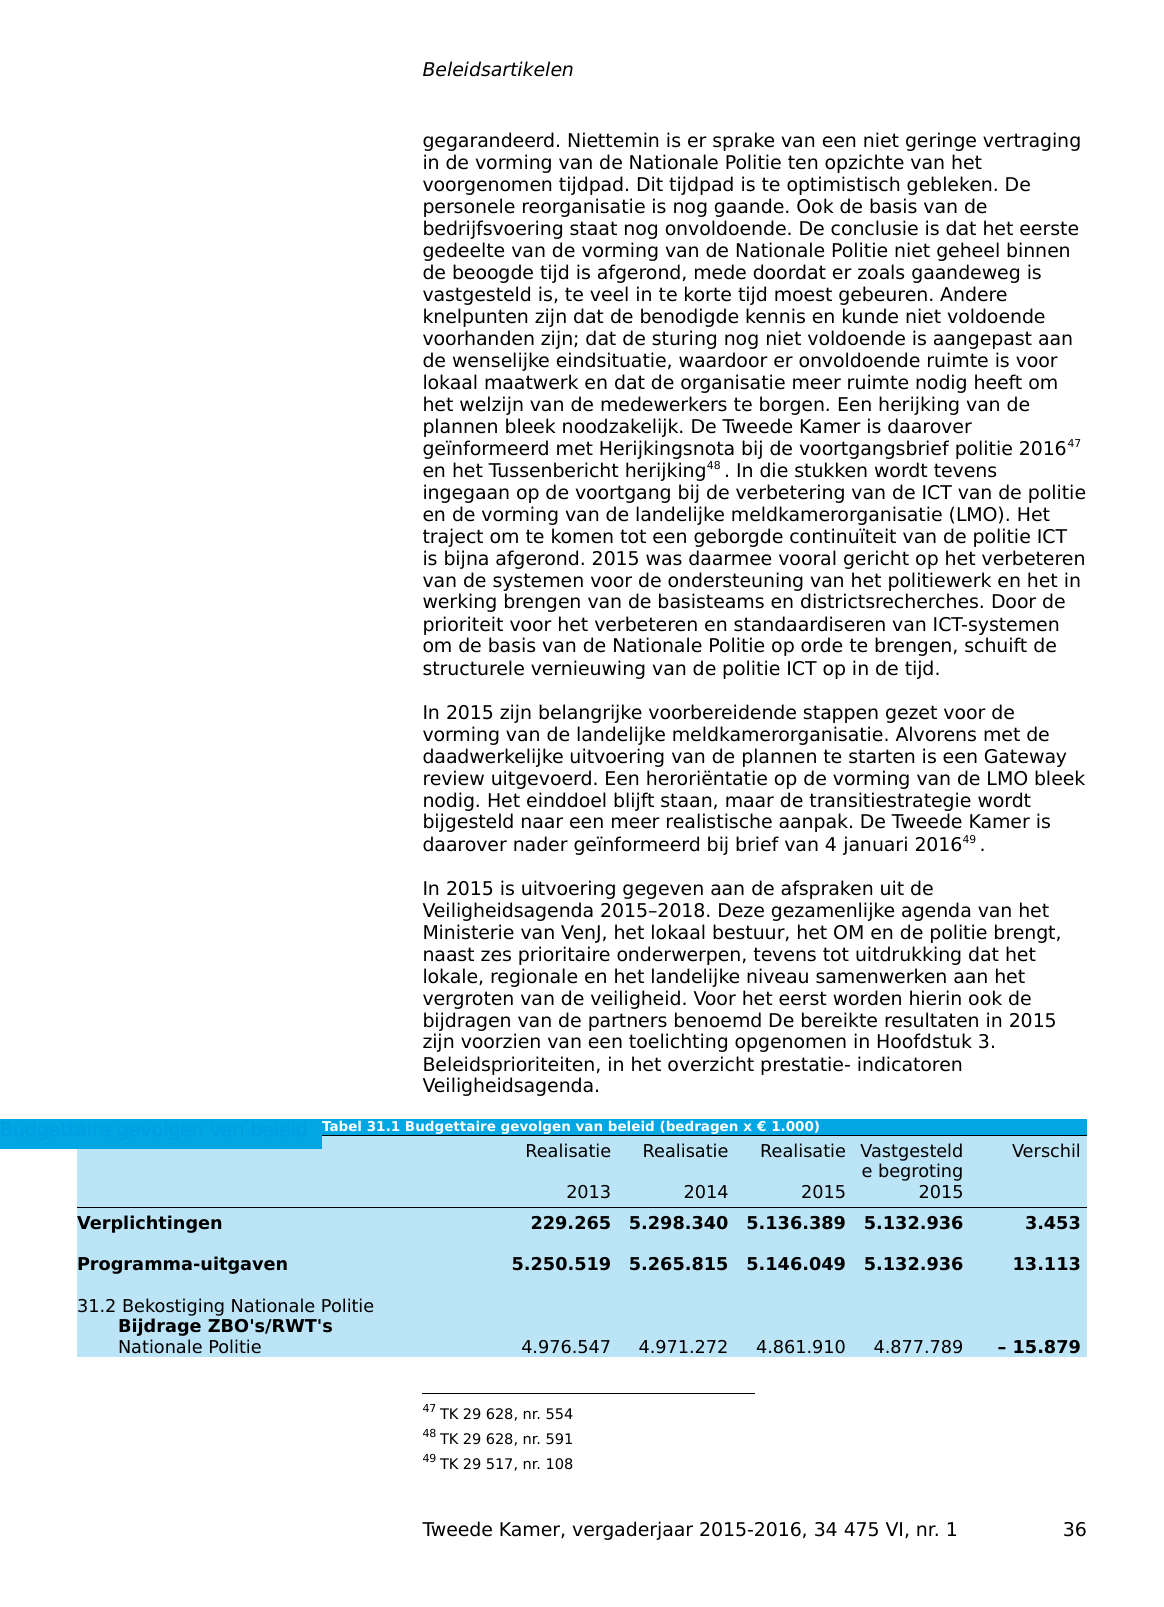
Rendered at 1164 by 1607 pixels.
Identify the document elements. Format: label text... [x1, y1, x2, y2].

table_cell [969, 1234, 1087, 1254]
table_cell 2015 [734, 1182, 852, 1207]
table_cell [77, 1149, 112, 1182]
table_cell [112, 1136, 499, 1182]
table_cell 3.453 [969, 1208, 1087, 1234]
table_cell [500, 1234, 617, 1254]
table_cell 4.976.547 [500, 1337, 617, 1357]
table_cell 5.136.389 [734, 1208, 852, 1234]
text gegarandeerd. Niettemin is er sprake van een niet geringe vertraging in de vorming van de Nationale Politie ten opzichte van het voorgenomen tijdpad. Dit tijdpad is te optimistisch gebleken. De personele reorganisatie is nog gaande. Ook de basis van de bedrijfsvoering staat nog onvoldoende. De conclusie is dat het eerste gedeelte van de vorming van de Nationale Politie niet geheel binnen de beoogde tijd is afgerond, mede doordat er zoals gaandeweg is vastgesteld is, te veel in te korte tijd moest gebeuren. Andere knelpunten zijn dat de benodigde kennis en kunde niet voldoende voorhanden zijn; dat de sturing nog niet voldoende is aangepast aan de wenselijke eindsituatie, waardoor er onvoldoende ruimte is voor lokaal maatwerk en dat de organisatie meer ruimte nodig heeft om het welzijn van de medewerkers te borgen. Een herijking van de plannen bleek noodzakelijk. De Tweede Kamer is daarover geïnformeerd met Herijkingsnota bij de voortgangsbrief politie 2016 en het Tussenbericht herijking. In die stukken wordt tevens ingegaan op de voortgang bij de verbetering van de ICT van de politie en de vorming van de landelijke meldkamerorganisatie (LMO). Het traject om te komen tot een geborgde continuïteit van de politie ICT is bijna afgerond. 2015 was daarmee vooral gericht op het verbeteren van de systemen voor de ondersteuning van het politiewerk en het in werking brengen van de basisteams en districtsrecherches. Door de prioriteit voor het verbeteren en standaardiseren van ICT-systemen om de basis van de Nationale Politie op orde te brengen, schuift de structurele vernieuwing van de politie ICT op in de tijd. [422, 130, 1087, 679]
table_cell [617, 1234, 734, 1254]
table_cell – 15.879 [969, 1337, 1087, 1357]
table_cell [734, 1234, 852, 1254]
text TK 29 628, nr. 591 [422, 1427, 1087, 1449]
table_cell 2015 [852, 1182, 969, 1207]
text In 2015 is uitvoering gegeven aan de afspraken uit de Veiligheidsagenda 2015–2018. Deze gezamenlijke agenda van het Ministerie van VenJ, het lokaal bestuur, het OM en de politie brengt, naast zes prioritaire onderwerpen, tevens tot uitdrukking dat het lokale, regionale en het landelijke niveau samenwerken aan het vergroten van de veiligheid. Voor het eerst worden hierin ook de bijdragen van de partners benoemd De bereikte resultaten in 2015 zijn voorzien van een toelichting opgenomen in Hoofdstuk 3. Beleidsprioriteiten, in het overzicht prestatie- indicatoren Veiligheidsagenda. [422, 878, 1087, 1097]
table_cell 31.2 Bekostiging Nationale Politie [77, 1296, 499, 1316]
table_header Tabel 31.1 Budgettaire gevolgen van beleid (bedragen x € 1.000) [0, 1119, 1087, 1149]
table_cell Vastgestelde begroting [852, 1136, 969, 1182]
table_cell [734, 1275, 852, 1296]
table_cell Programma-uitgaven [77, 1254, 499, 1275]
table_cell [112, 1275, 499, 1296]
table_cell 4.971.272 [617, 1337, 734, 1357]
table_cell [969, 1316, 1087, 1337]
table_cell 4.877.789 [852, 1337, 969, 1357]
table_cell 2013 [500, 1182, 617, 1207]
table_cell Realisatie [500, 1136, 617, 1182]
table_cell [969, 1275, 1087, 1296]
table_cell Nationale Politie [112, 1337, 499, 1357]
table_cell [112, 1234, 499, 1254]
table_cell [77, 1275, 112, 1296]
text TK 29 628, nr. 554 [422, 1402, 1087, 1424]
table_cell [617, 1296, 734, 1316]
table_cell [112, 1182, 499, 1207]
table_cell 5.298.340 [617, 1208, 734, 1234]
table_cell [617, 1316, 734, 1337]
table_cell 2014 [617, 1182, 734, 1207]
table_cell Realisatie [734, 1136, 852, 1182]
table_cell [852, 1316, 969, 1337]
table_cell [77, 1316, 112, 1337]
table_cell [852, 1296, 969, 1316]
table_cell [77, 1182, 112, 1207]
table_cell [500, 1275, 617, 1296]
text TK 29 517, nr. 108 [422, 1452, 1087, 1474]
table_cell 5.146.049 [734, 1254, 852, 1275]
table_cell Bijdrage ZBO's/RWT's [112, 1316, 499, 1337]
table_cell 5.132.936 [852, 1208, 969, 1234]
table_cell [734, 1316, 852, 1337]
table_cell [852, 1234, 969, 1254]
table_cell [77, 1234, 112, 1254]
table_cell [969, 1182, 1087, 1207]
table_cell [969, 1296, 1087, 1316]
table_cell 13.113 [969, 1254, 1087, 1275]
table_cell [852, 1275, 969, 1296]
table_cell 5.132.936 [852, 1254, 969, 1275]
table_cell 229.265 [500, 1208, 617, 1234]
table_cell Verplichtingen [77, 1208, 499, 1234]
table_cell [734, 1296, 852, 1316]
table_cell 4.861.910 [734, 1337, 852, 1357]
table_cell [617, 1275, 734, 1296]
table_cell 5.250.519 [500, 1254, 617, 1275]
table_cell [500, 1296, 617, 1316]
table_cell [77, 1337, 112, 1357]
table_cell 5.265.815 [617, 1254, 734, 1275]
text In 2015 zijn belangrijke voorbereidende stappen gezet voor de vorming van de landelijke meldkamerorganisatie. Alvorens met de daadwerkelijke uitvoering van de plannen te starten is een Gateway review uitgevoerd. Een heroriëntatie op de vorming van de LMO bleek nodig. Het einddoel blijft staan, maar de transitiestrategie wordt bijgesteld naar een meer realistische aanpak. De Tweede Kamer is daarover nader geïnformeerd bij brief van 4 januari 2016. [422, 702, 1087, 855]
table_cell [500, 1316, 617, 1337]
table_cell Verschil [969, 1136, 1087, 1182]
table_cell Realisatie [617, 1136, 734, 1182]
